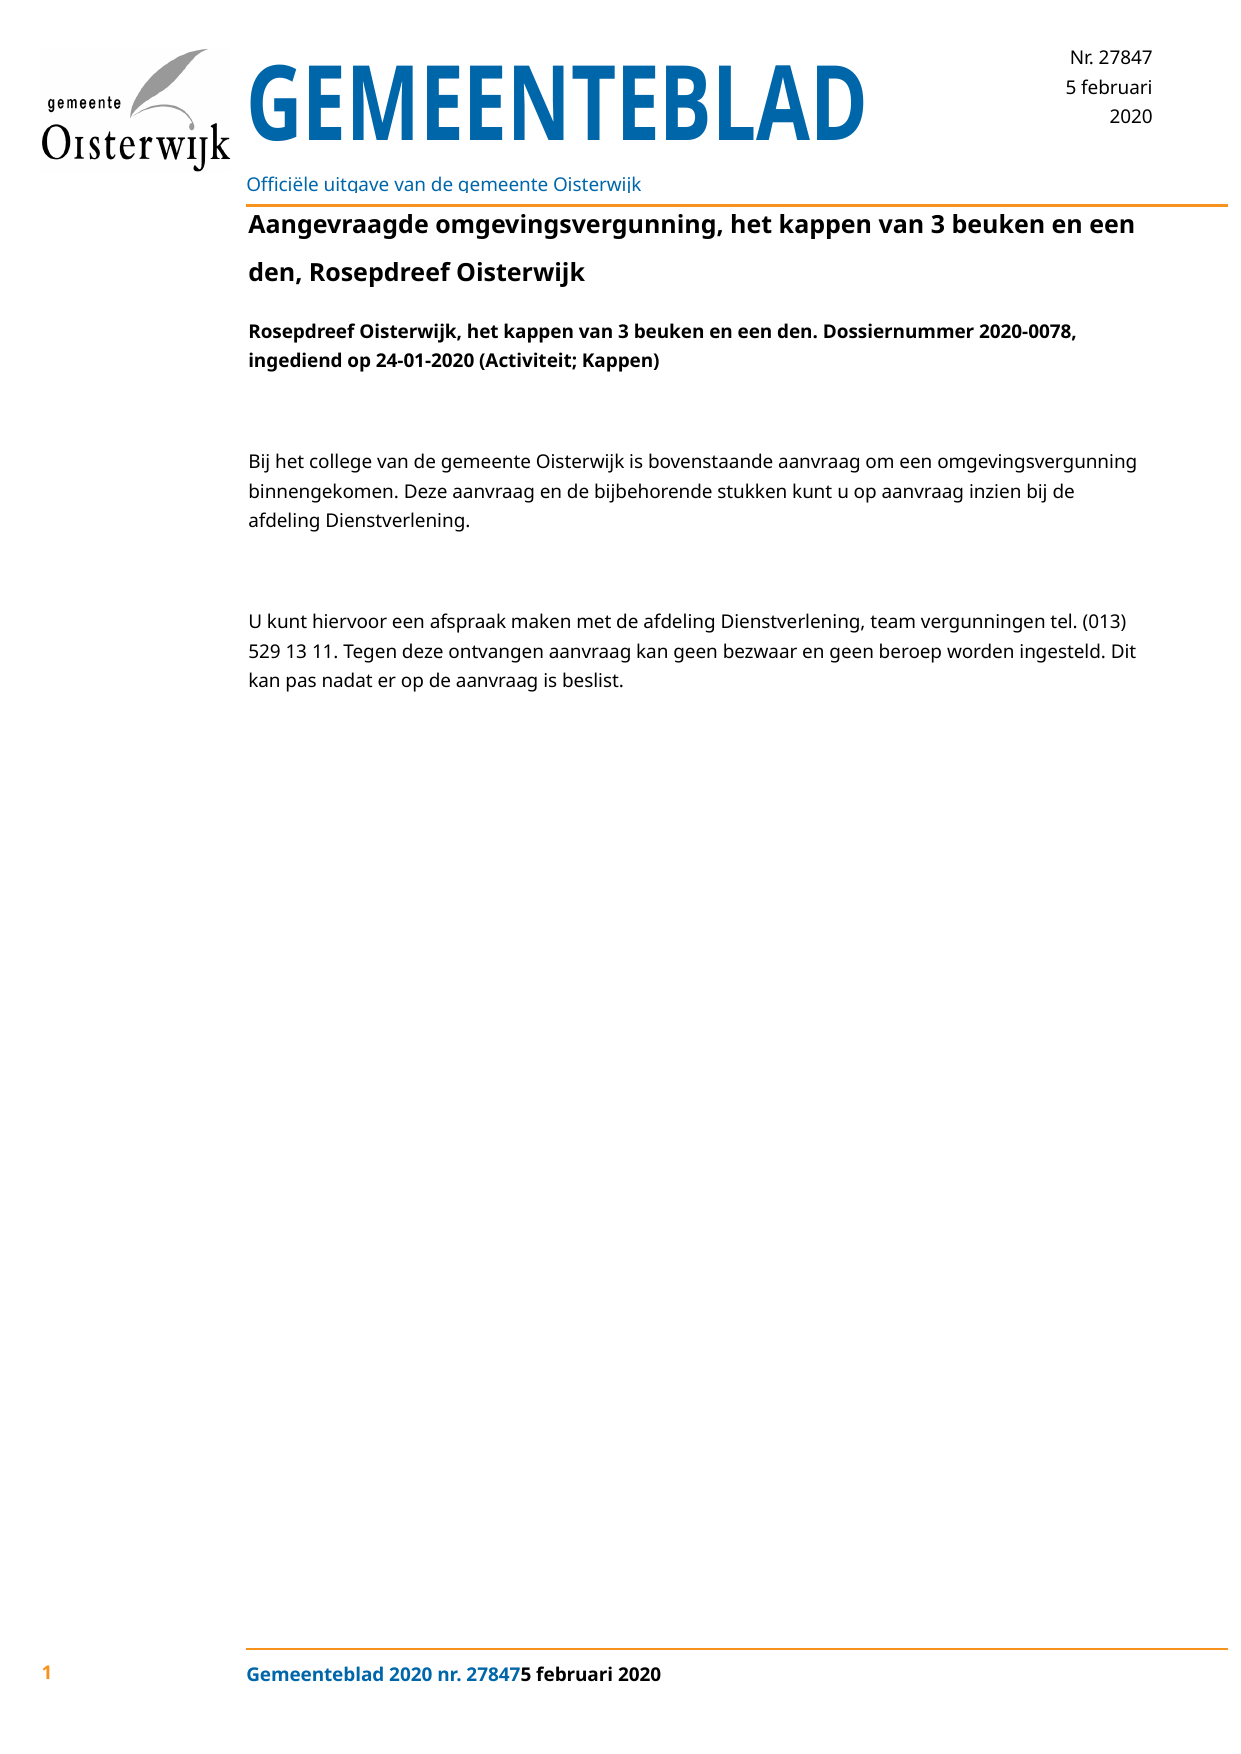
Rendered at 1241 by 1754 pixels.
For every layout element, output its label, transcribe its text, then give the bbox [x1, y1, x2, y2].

text U kunt hiervoor een afspraak maken met de afdeling Dienstverlening, team vergunningen tel. (013) 529 13 11. Tegen deze ontvangen aanvraag kan geen bezwaar en geen beroep worden ingesteld. Dit kan pas nadat er op de aanvraag is beslist. [248, 608, 1152, 693]
text Bij het college van de gemeente Oisterwijk is bovenstaande aanvraag om een omgevingsvergunning binnengekomen. Deze aanvraag en de bijbehorende stukken kunt u op aanvraag inzien bij de afdeling Dienstverlening. [248, 448, 1152, 533]
picture [41, 47, 231, 172]
text Aangevraagde omgevingsvergunning, het kappen van 3 beuken en een den, Rosepdreef Oisterwijk [248, 207, 1152, 288]
text Rosepdreef Oisterwijk, het kappen van 3 beuken en een den. Dossiernummer 2020-0078, ingediend op 24-01-2020 (Activiteit; Kappen) [248, 318, 1152, 373]
